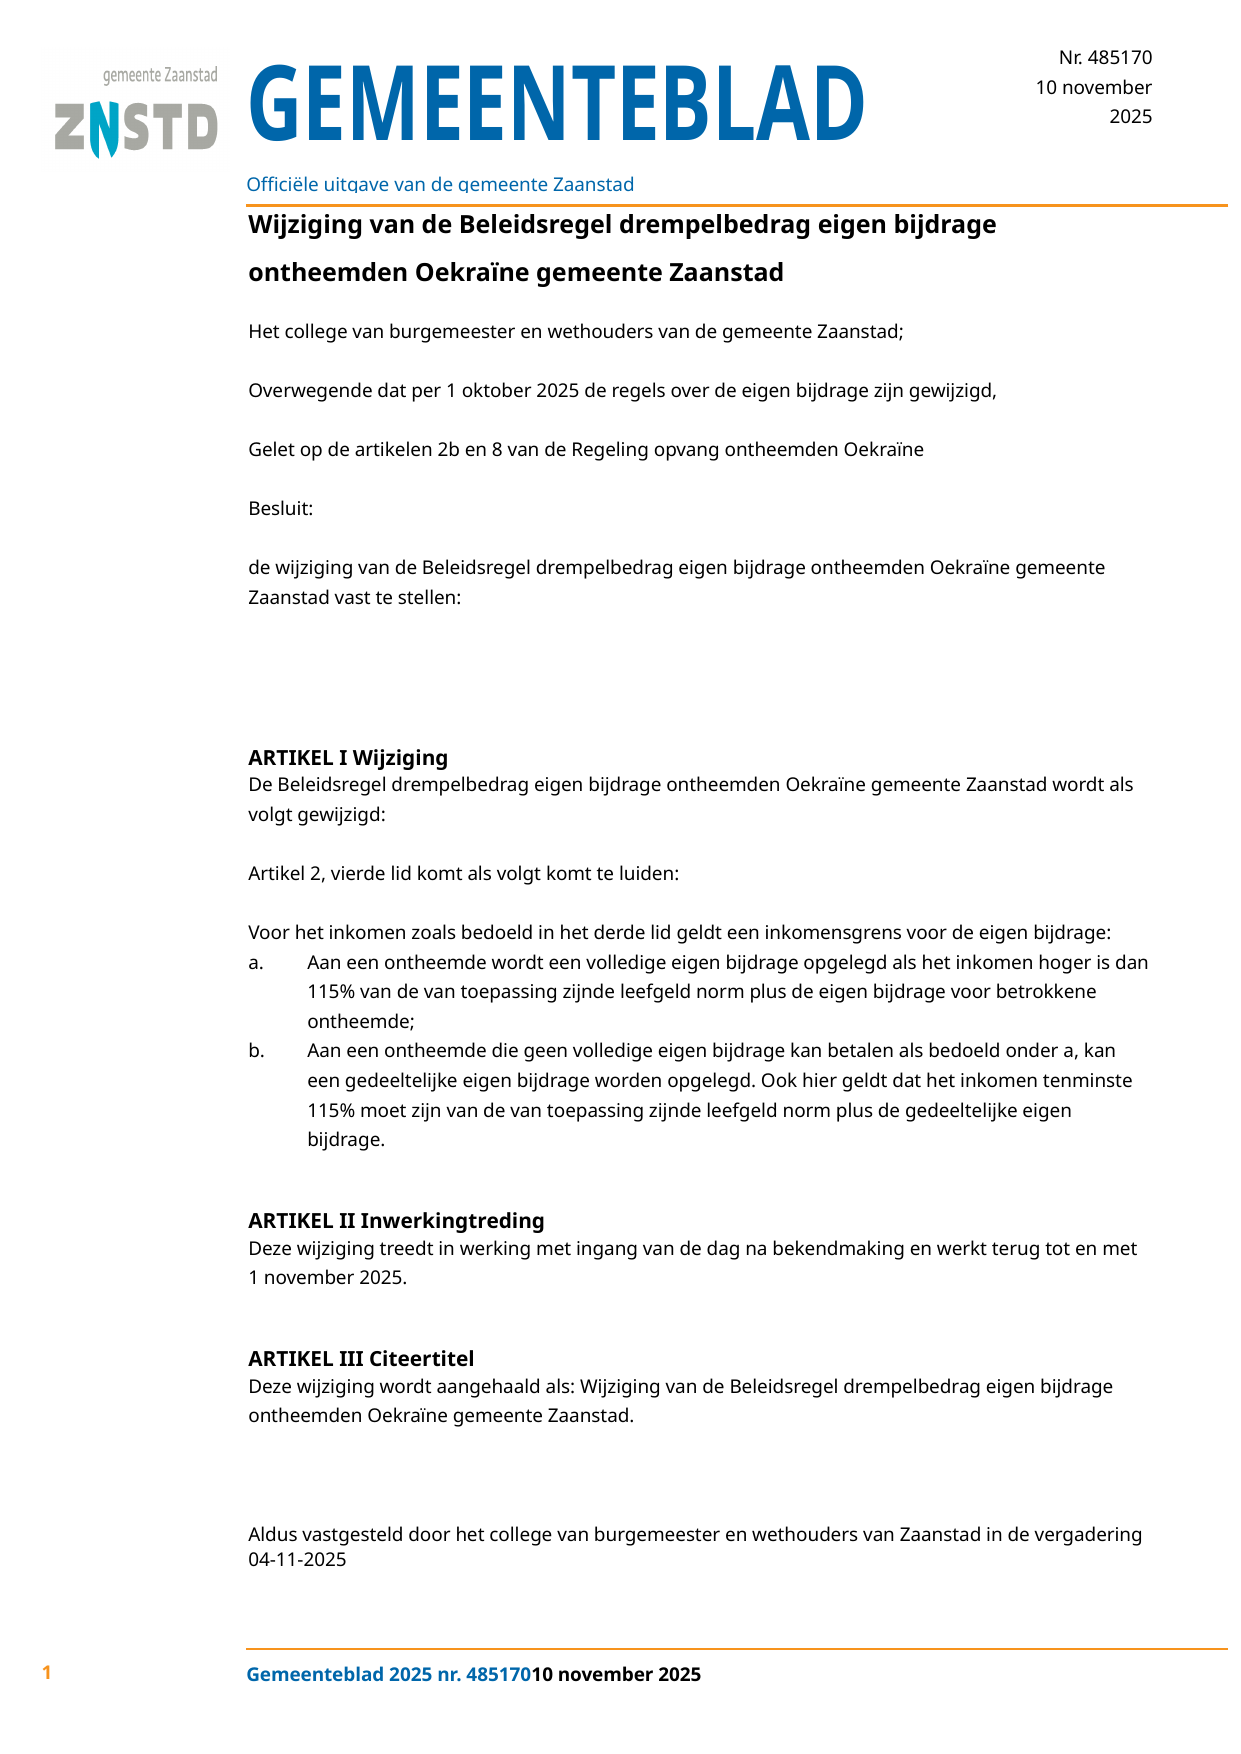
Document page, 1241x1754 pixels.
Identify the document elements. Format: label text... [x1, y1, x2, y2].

text Voor het inkomen zoals bedoeld in het derde lid geldt een inkomensgrens voor de eigen bijdrage: [248, 919, 1152, 945]
text de wijziging van de Beleidsregel drempelbedrag eigen bijdrage ontheemden Oekraïne gemeente Zaanstad vast te stellen: [248, 554, 1152, 610]
text ARTIKEL II Inwerkingtreding [248, 1206, 1152, 1235]
list Aan een ontheemde die geen volledige eigen bijdrage kan betalen als bedoeld onder a, kan een gedeeltelijke eigen bijdrage worden opgelegd. Ook hier geldt dat het inkomen tenminste 115% moet zijn van de van toepassing zijnde leefgeld norm plus de gedeeltelijke eigen bijdrage. [248, 1038, 1152, 1152]
text ARTIKEL I Wijziging [248, 743, 1152, 771]
text Gelet op de artikelen 2b en 8 van de Regeling opvang ontheemden Oekraïne [248, 436, 1152, 462]
list Aan een ontheemde wordt een volledige eigen bijdrage opgelegd als het inkomen hoger is dan 115% van de van toepassing zijnde leefgeld norm plus de eigen bijdrage voor betrokkene ontheemde; [248, 949, 1152, 1034]
text Deze wijziging wordt aangehaald als: Wijziging van de Beleidsregel drempelbedrag eigen bijdrage ontheemden Oekraïne gemeente Zaanstad. [248, 1373, 1152, 1428]
text Het college van burgemeester en wethouders van de gemeente Zaanstad; [248, 318, 1152, 344]
text Overwegende dat per 1 oktober 2025 de regels over de eigen bijdrage zijn gewijzigd, [248, 377, 1152, 403]
text ARTIKEL III Citeertitel [248, 1344, 1152, 1373]
text Aldus vastgesteld door het college van burgemeester en wethouders van Zaanstad in de vergadering 04-11-2025 [248, 1521, 1152, 1572]
text Besluit: [248, 495, 1152, 521]
text Artikel 2, vierde lid komt als volgt komt te luiden: [248, 860, 1152, 886]
text De Beleidsregel drempelbedrag eigen bijdrage ontheemden Oekraïne gemeente Zaanstad wordt als volgt gewijzigd: [248, 771, 1152, 827]
text Deze wijziging treedt in werking met ingang van de dag na bekendmaking en werkt terug tot en met 1 november 2025. [248, 1235, 1152, 1290]
picture [41, 47, 231, 172]
text Wijziging van de Beleidsregel drempelbedrag eigen bijdrage ontheemden Oekraïne gemeente Zaanstad [248, 207, 1152, 288]
